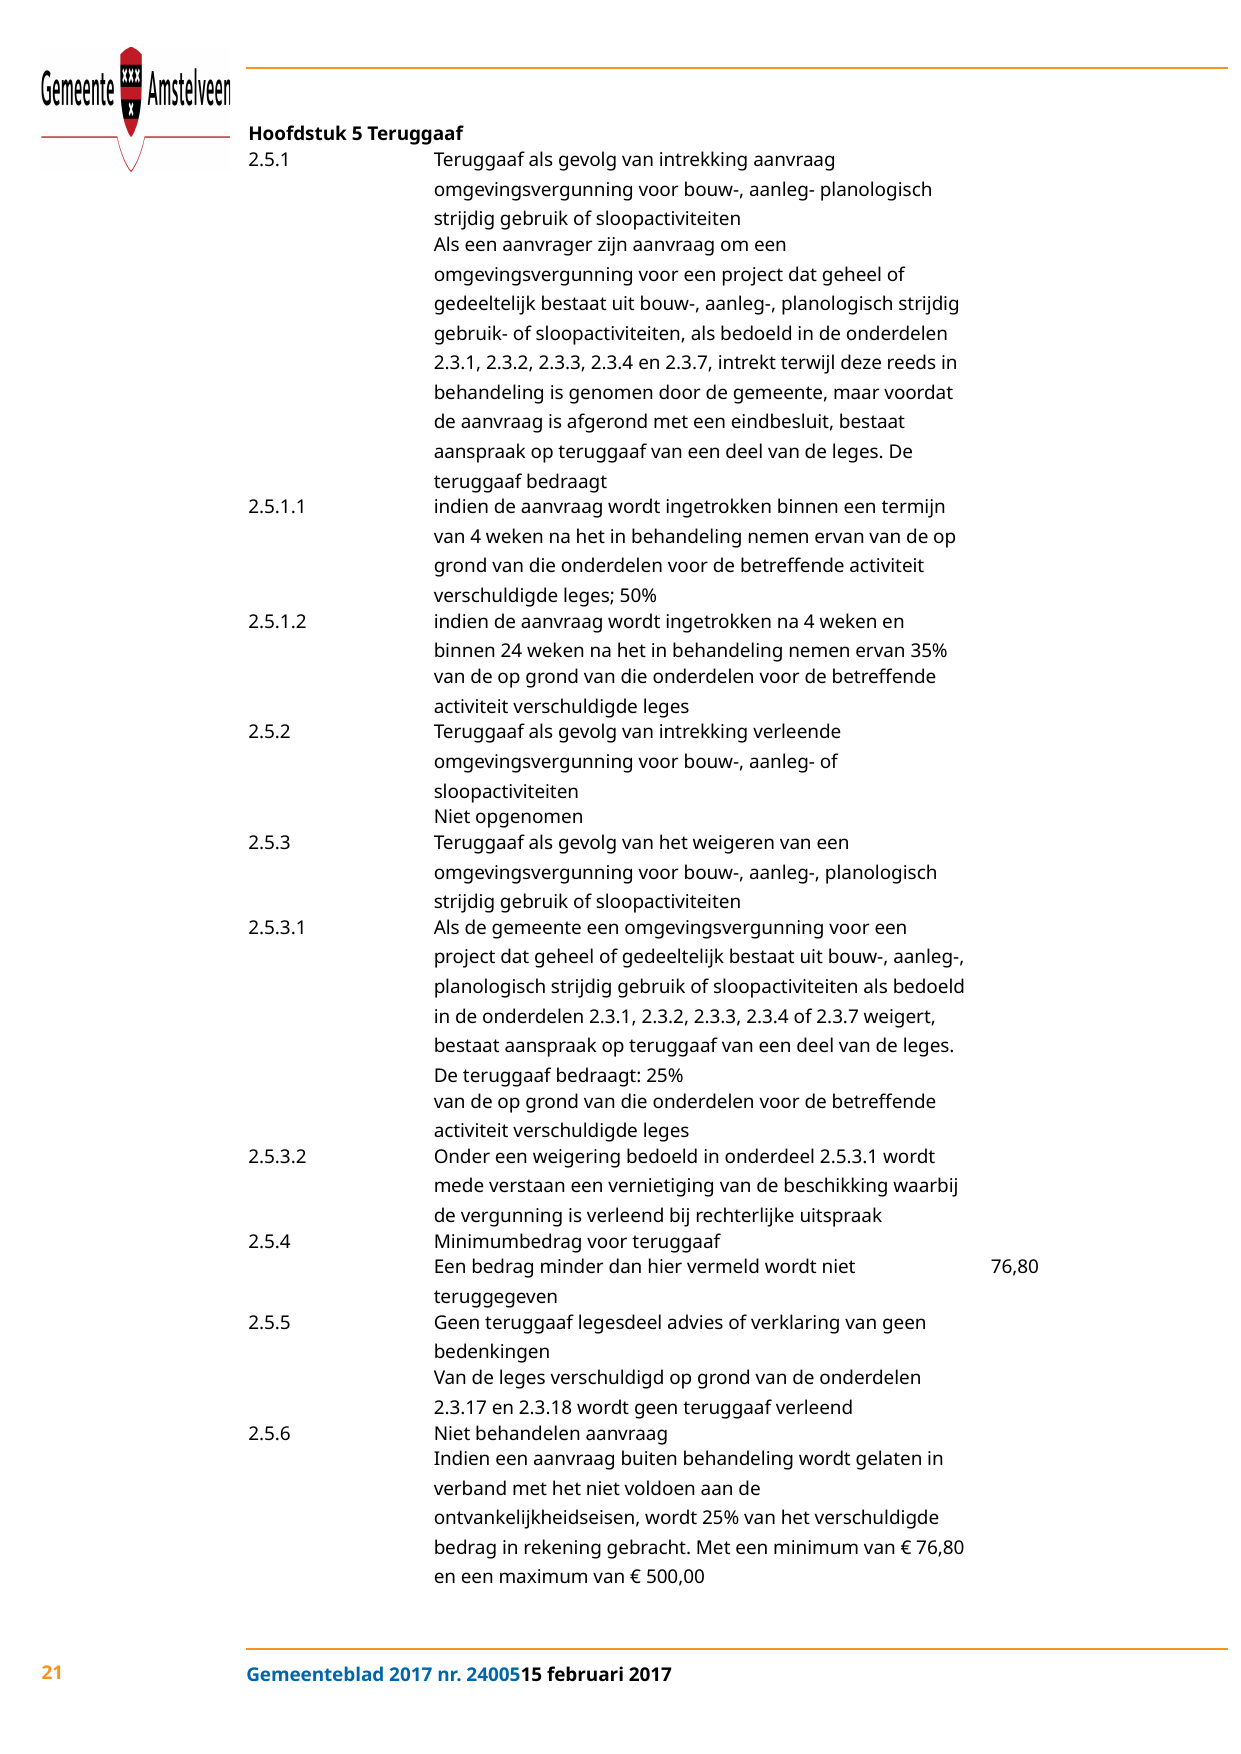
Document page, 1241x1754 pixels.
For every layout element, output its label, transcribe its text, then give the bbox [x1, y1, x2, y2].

table_cell Indien een aanvraag buiten behandeling wordt gelaten in verband met het niet voldoen aan de ontvankelijkheidseisen, wordt 25% van het verschuldigde bedrag in rekening gebracht. Met een minimum van € 76,80 en een maximum van € 500,00 [434, 1445, 966, 1589]
table_cell 2.5.4 [248, 1228, 433, 1254]
table_cell 2.5.1 [248, 146, 433, 231]
table_cell 2.5.3.1 [248, 914, 433, 1088]
table_cell [966, 1445, 1152, 1589]
table_cell 2.5.1.2 [248, 608, 433, 663]
picture [41, 47, 231, 172]
table_cell Teruggaaf als gevolg van intrekking verleende omgevingsvergunning voor bouw-, aanleg- of sloopactiviteiten [434, 719, 966, 803]
table_cell 2.5.5 [248, 1309, 433, 1364]
table_cell [966, 1228, 1152, 1254]
table_cell 2.5.2 [248, 719, 433, 803]
table_cell [966, 914, 1152, 1088]
table_cell [248, 663, 433, 719]
table_cell Onder een weigering bedoeld in onderdeel 2.5.3.1 wordt mede verstaan een vernietiging van de beschikking waarbij de vergunning is verleend bij rechterlijke uitspraak [434, 1143, 966, 1228]
table_cell [248, 231, 433, 493]
table_cell [966, 1143, 1152, 1228]
table_cell Niet opgenomen [434, 804, 966, 829]
table_cell Een bedrag minder dan hier vermeld wordt niet teruggegeven [434, 1254, 966, 1309]
table_cell [966, 719, 1152, 803]
table_cell [966, 829, 1152, 914]
table_cell [966, 608, 1152, 663]
table_cell Als een aanvrager zijn aanvraag om een omgevingsvergunning voor een project dat geheel of gedeeltelijk bestaat uit bouw-, aanleg-, planologisch strijdig gebruik- of sloopactiviteiten, als bedoeld in de onderdelen 2.3.1, 2.3.2, 2.3.3, 2.3.4 en 2.3.7, intrekt terwijl deze reeds in behandeling is genomen door de gemeente, maar voordat de aanvraag is afgerond met een eindbesluit, bestaat aanspraak op teruggaaf van een deel van de leges. De teruggaaf bedraagt [434, 231, 966, 493]
table_cell [248, 804, 433, 829]
table_cell [966, 1364, 1152, 1420]
table_cell [966, 1088, 1152, 1143]
table_cell [966, 231, 1152, 493]
table_cell van de op grond van die onderdelen voor de betreffende activiteit verschuldigde leges [434, 663, 966, 719]
table_cell 2.5.3.2 [248, 1143, 433, 1228]
table_cell Teruggaaf als gevolg van intrekking aanvraag omgevingsvergunning voor bouw-, aanleg- planologisch strijdig gebruik of sloopactiviteiten [434, 146, 966, 231]
table_cell Als de gemeente een omgevingsvergunning voor een project dat geheel of gedeeltelijk bestaat uit bouw-, aanleg-, planologisch strijdig gebruik of sloopactiviteiten als bedoeld in de onderdelen 2.3.1, 2.3.2, 2.3.3, 2.3.4 of 2.3.7 weigert, bestaat aanspraak op teruggaaf van een deel van de leges. De teruggaaf bedraagt: 25% [434, 914, 966, 1088]
table_cell 2.5.6 [248, 1420, 433, 1445]
table_cell Van de leges verschuldigd op grond van de onderdelen 2.3.17 en 2.3.18 wordt geen teruggaaf verleend [434, 1364, 966, 1420]
table_cell 2.5.3 [248, 829, 433, 914]
table_cell indien de aanvraag wordt ingetrokken na 4 weken en binnen 24 weken na het in behandeling nemen ervan 35% [434, 608, 966, 663]
table_cell [248, 1364, 433, 1420]
table_cell [248, 1445, 433, 1589]
table_cell Geen teruggaaf legesdeel advies of verklaring van geen bedenkingen [434, 1309, 966, 1364]
table_cell [966, 1309, 1152, 1364]
table_cell Hoofdstuk 5 Teruggaaf [248, 121, 1152, 146]
table_cell Minimumbedrag voor teruggaaf [434, 1228, 966, 1254]
table_cell 76,80 [966, 1254, 1152, 1309]
table_cell van de op grond van die onderdelen voor de betreffende activiteit verschuldigde leges [434, 1088, 966, 1143]
table_cell [966, 804, 1152, 829]
table_cell [966, 663, 1152, 719]
table_cell Niet behandelen aanvraag [434, 1420, 966, 1445]
table_cell Teruggaaf als gevolg van het weigeren van een omgevingsvergunning voor bouw-, aanleg-, planologisch strijdig gebruik of sloopactiviteiten [434, 829, 966, 914]
table_cell [966, 146, 1152, 231]
table_cell [248, 1088, 433, 1143]
table_cell [248, 1254, 433, 1309]
table_cell [248, 95, 1152, 121]
table_cell [966, 494, 1152, 608]
table_cell 2.5.1.1 [248, 494, 433, 608]
table_cell [966, 1420, 1152, 1445]
table_cell indien de aanvraag wordt ingetrokken binnen een termijn van 4 weken na het in behandeling nemen ervan van de op grond van die onderdelen voor de betreffende activiteit verschuldigde leges; 50% [434, 494, 966, 608]
